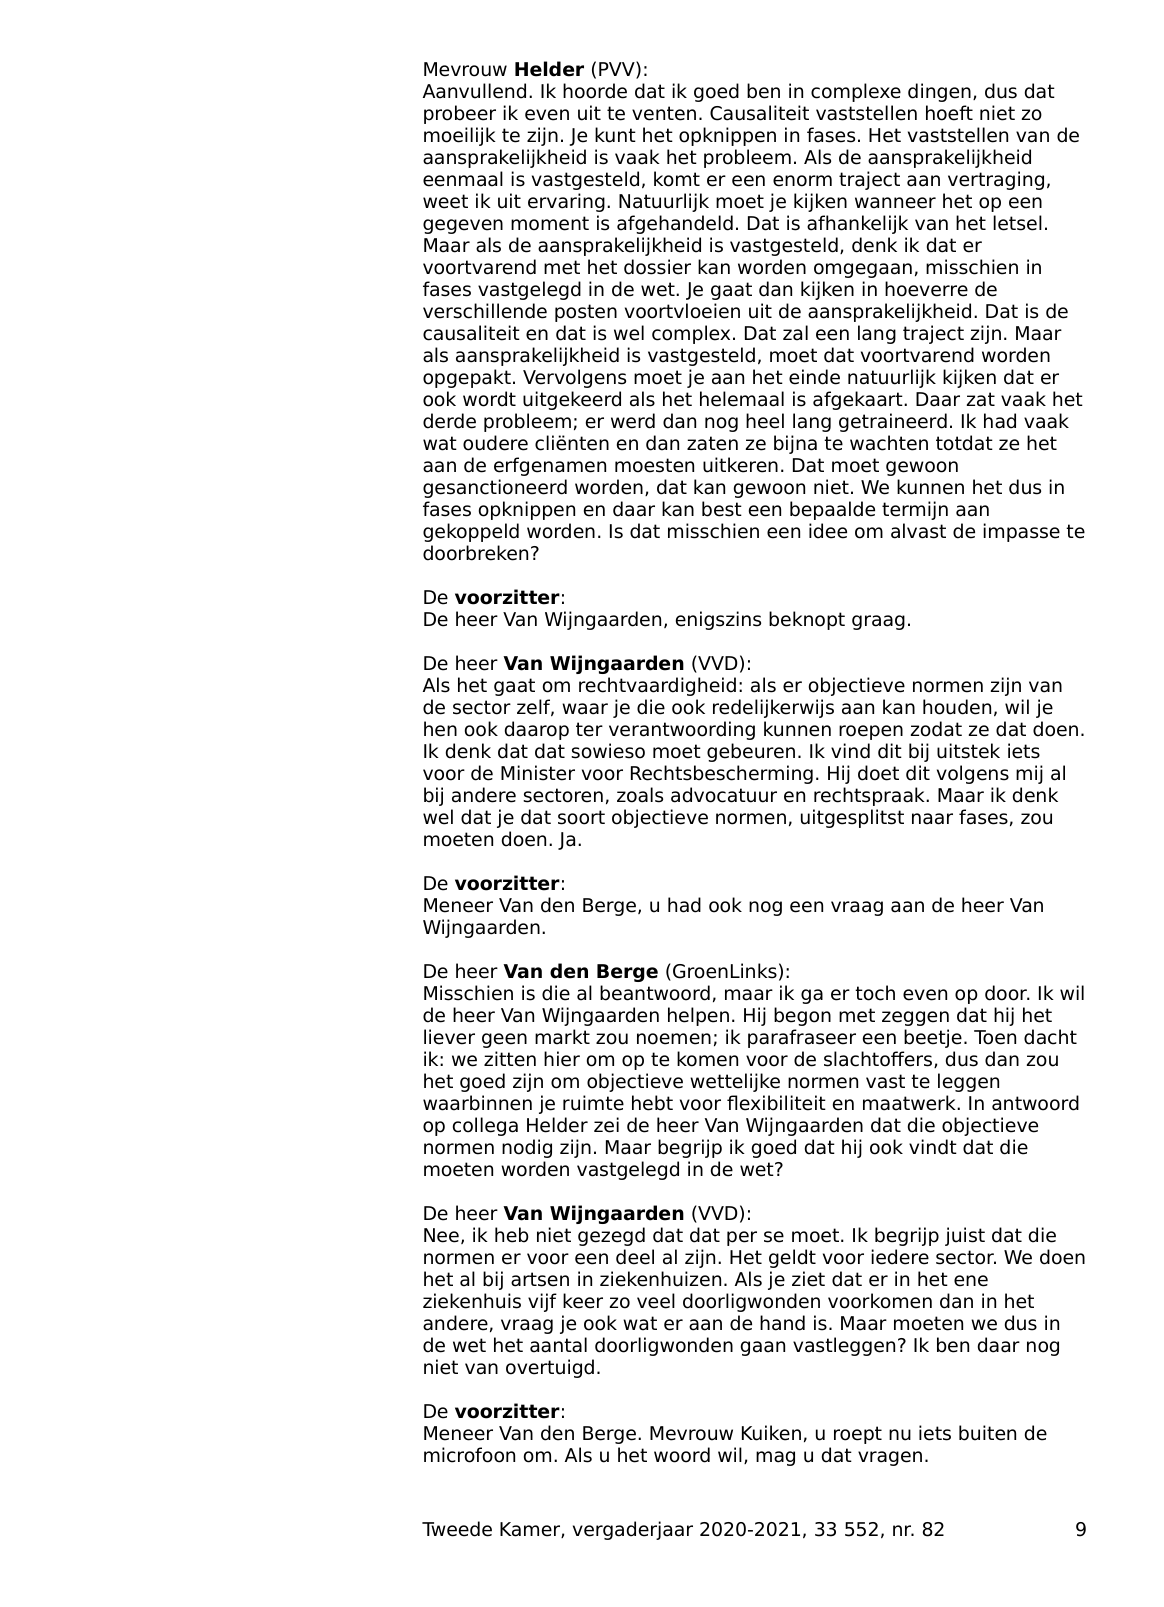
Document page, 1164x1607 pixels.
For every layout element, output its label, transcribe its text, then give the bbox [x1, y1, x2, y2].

text Aanvullend. Ik hoorde dat ik goed ben in complexe dingen, dus dat probeer ik even uit te venten. Causaliteit vaststellen hoeft niet zo moeilijk te zijn. Je kunt het opknippen in fases. Het vaststellen van de aansprakelijkheid is vaak het probleem. Als de aansprakelijkheid eenmaal is vastgesteld, komt er een enorm traject aan vertraging, weet ik uit ervaring. Natuurlijk moet je kijken wanneer het op een gegeven moment is afgehandeld. Dat is afhankelijk van het letsel. Maar als de aansprakelijkheid is vastgesteld, denk ik dat er voortvarend met het dossier kan worden omgegaan, misschien in fases vastgelegd in de wet. Je gaat dan kijken in hoeverre de verschillende posten voortvloeien uit de aansprakelijkheid. Dat is de causaliteit en dat is wel complex. Dat zal een lang traject zijn. Maar als aansprakelijkheid is vastgesteld, moet dat voortvarend worden opgepakt. Vervolgens moet je aan het einde natuurlijk kijken dat er ook wordt uitgekeerd als het helemaal is afgekaart. Daar zat vaak het derde probleem; er werd dan nog heel lang getraineerd. Ik had vaak wat oudere cliënten en dan zaten ze bijna te wachten totdat ze het aan de erfgenamen moesten uitkeren. Dat moet gewoon gesanctioneerd worden, dat kan gewoon niet. We kunnen het dus in fases opknippen en daar kan best een bepaalde termijn aan gekoppeld worden. Is dat misschien een idee om alvast de impasse te doorbreken? [422, 81, 1087, 564]
text De heer Van Wijngaarden (VVD): [422, 653, 1087, 675]
text De voorzitter: [422, 873, 1087, 895]
text Als het gaat om rechtvaardigheid: als er objectieve normen zijn van de sector zelf, waar je die ook redelijkerwijs aan kan houden, wil je hen ook daarop ter verantwoording kunnen roepen zodat ze dat doen. Ik denk dat dat sowieso moet gebeuren. Ik vind dit bij uitstek iets voor de Minister voor Rechtsbescherming. Hij doet dit volgens mij al bij andere sectoren, zoals advocatuur en rechtspraak. Maar ik denk wel dat je dat soort objectieve normen, uitgesplitst naar fases, zou moeten doen. Ja. [422, 675, 1087, 851]
text De voorzitter: [422, 587, 1087, 609]
text Nee, ik heb niet gezegd dat dat per se moet. Ik begrijp juist dat die normen er voor een deel al zijn. Het geldt voor iedere sector. We doen het al bij artsen in ziekenhuizen. Als je ziet dat er in het ene ziekenhuis vijf keer zo veel doorligwonden voorkomen dan in het andere, vraag je ook wat er aan de hand is. Maar moeten we dus in de wet het aantal doorligwonden gaan vastleggen? Ik ben daar nog niet van overtuigd. [422, 1225, 1087, 1379]
text Meneer Van den Berge, u had ook nog een vraag aan de heer Van Wijngaarden. [422, 895, 1087, 939]
text Misschien is die al beantwoord, maar ik ga er toch even op door. Ik wil de heer Van Wijngaarden helpen. Hij begon met zeggen dat hij het liever geen markt zou noemen; ik parafraseer een beetje. Toen dacht ik: we zitten hier om op te komen voor de slachtoffers, dus dan zou het goed zijn om objectieve wettelijke normen vast te leggen waarbinnen je ruimte hebt voor flexibiliteit en maatwerk. In antwoord op collega Helder zei de heer Van Wijngaarden dat die objectieve normen nodig zijn. Maar begrijp ik goed dat hij ook vindt dat die moeten worden vastgelegd in de wet? [422, 983, 1087, 1181]
text Meneer Van den Berge. Mevrouw Kuiken, u roept nu iets buiten de microfoon om. Als u het woord wil, mag u dat vragen. [422, 1423, 1087, 1467]
text De heer Van Wijngaarden (VVD): [422, 1203, 1087, 1225]
text De heer Van Wijngaarden, enigszins beknopt graag. [422, 609, 1087, 631]
text De voorzitter: [422, 1401, 1087, 1423]
text Mevrouw Helder (PVV): [422, 59, 1087, 81]
text De heer Van den Berge (GroenLinks): [422, 961, 1087, 983]
